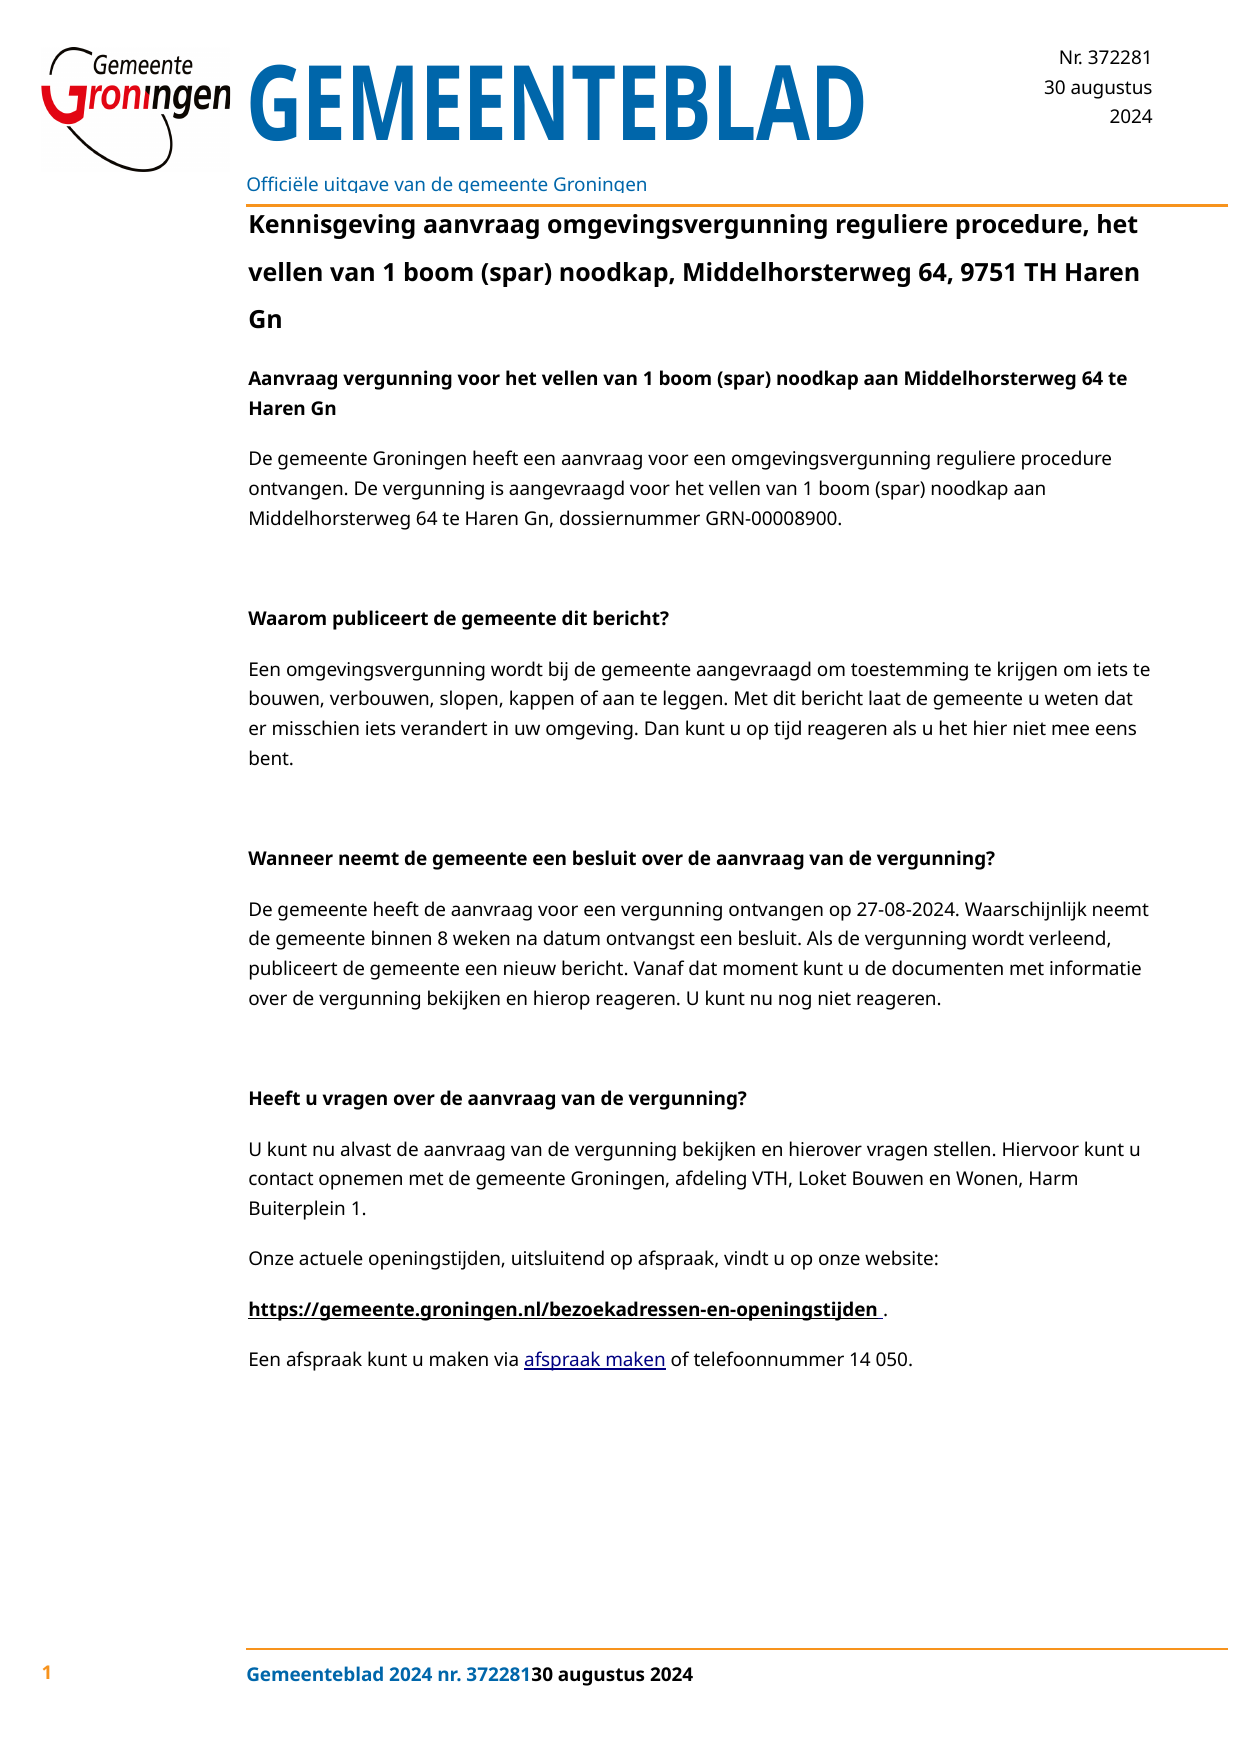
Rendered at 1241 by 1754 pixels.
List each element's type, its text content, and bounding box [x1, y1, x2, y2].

text Wanneer neemt de gemeente een besluit over de aanvraag van de vergunning? [248, 846, 1152, 871]
text https://gemeente.groningen.nl/bezoekadressen-en-openingstijden . [248, 1296, 1152, 1322]
picture [41, 47, 231, 172]
text Onze actuele openingstijden, uitsluitend op afspraak, vindt u op onze website: [248, 1246, 1152, 1271]
text De gemeente Groningen heeft een aanvraag voor een omgevingsvergunning reguliere procedure ontvangen. De vergunning is aangevraagd voor het vellen van 1 boom (spar) noodkap aan Middelhorsterweg 64 te Haren Gn, dossiernummer GRN-00008900. [248, 446, 1152, 530]
text Kennisgeving aanvraag omgevingsvergunning reguliere procedure, het vellen van 1 boom (spar) noodkap, Middelhorsterweg 64, 9751 TH Haren Gn [248, 207, 1152, 336]
text U kunt nu alvast de aanvraag van de vergunning bekijken en hierover vragen stellen. Hiervoor kunt u contact opnemen met de gemeente Groningen, afdeling VTH, Loket Bouwen en Wonen, Harm Buiterplein 1. [248, 1136, 1152, 1221]
text Een afspraak kunt u maken via afspraak maken of telefoonnummer 14 050. [248, 1346, 1152, 1372]
text De gemeente heeft de aanvraag voor een vergunning ontvangen op 27-08-2024. Waarschijnlijk neemt de gemeente binnen 8 weken na datum ontvangst een besluit. Als de vergunning wordt verleend, publiceert de gemeente een nieuw bericht. Vanaf dat moment kunt u de documenten met informatie over de vergunning bekijken en hierop reageren. U kunt nu nog niet reageren. [248, 896, 1152, 1010]
text Een omgevingsvergunning wordt bij de gemeente aangevraagd om toestemming te krijgen om iets te bouwen, verbouwen, slopen, kappen of aan te leggen. Met dit bericht laat de gemeente u weten dat er misschien iets verandert in uw omgeving. Dan kunt u op tijd reageren als u het hier niet mee eens bent. [248, 656, 1152, 770]
text Waarom publiceert de gemeente dit bericht? [248, 606, 1152, 631]
text Aanvraag vergunning voor het vellen van 1 boom (spar) noodkap aan Middelhorsterweg 64 te Haren Gn [248, 366, 1152, 421]
text Heeft u vragen over de aanvraag van de vergunning? [248, 1086, 1152, 1111]
